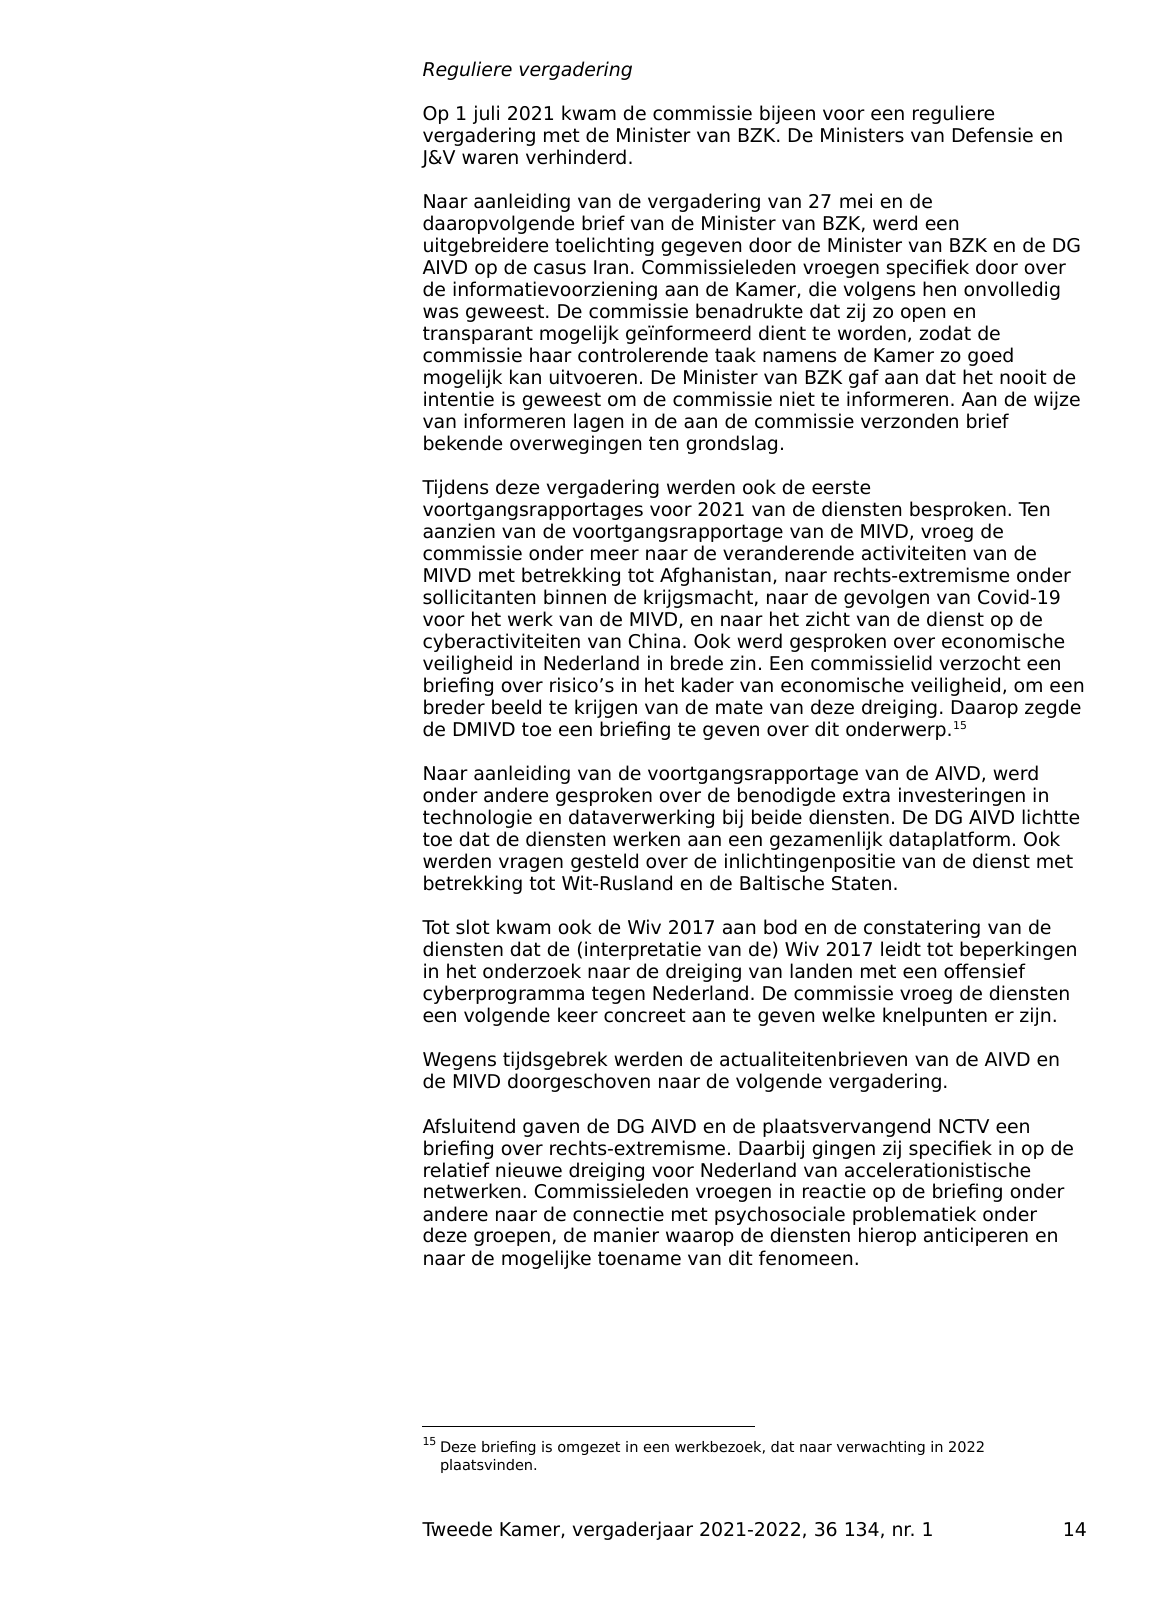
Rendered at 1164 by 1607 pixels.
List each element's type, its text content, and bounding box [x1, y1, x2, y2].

text Wegens tijdsgebrek werden de actualiteitenbrieven van de AIVD en de MIVD doorgeschoven naar de volgende vergadering. [422, 1049, 1087, 1093]
subtitle Reguliere vergadering [422, 59, 1087, 81]
text Afsluitend gaven de DG AIVD en de plaatsvervangend NCTV een briefing over rechts-extremisme. Daarbij gingen zij specifiek in op de relatief nieuwe dreiging voor Nederland van accelerationistische netwerken. Commissieleden vroegen in reactie op de briefing onder andere naar de connectie met psychosociale problematiek onder deze groepen, de manier waarop de diensten hierop anticiperen en naar de mogelijke toename van dit fenomeen. [422, 1116, 1087, 1269]
text Naar aanleiding van de voortgangsrapportage van de AIVD, werd onder andere gesproken over de benodigde extra investeringen in technologie en dataverwerking bij beide diensten. De DG AIVD lichtte toe dat de diensten werken aan een gezamenlijk dataplatform. Ook werden vragen gesteld over de inlichtingenpositie van de dienst met betrekking tot Wit-Rusland en de Baltische Staten. [422, 763, 1087, 895]
text Deze briefing is omgezet in een werkbezoek, dat naar verwachting in 2022 plaatsvinden. [422, 1435, 1087, 1474]
text Tot slot kwam ook de Wiv 2017 aan bod en de constatering van de diensten dat de (interpretatie van de) Wiv 2017 leidt tot beperkingen in het onderzoek naar de dreiging van landen met een offensief cyberprogramma tegen Nederland. De commissie vroeg de diensten een volgende keer concreet aan te geven welke knelpunten er zijn. [422, 917, 1087, 1027]
text Op 1 juli 2021 kwam de commissie bijeen voor een reguliere vergadering met de Minister van BZK. De Ministers van Defensie en J&V waren verhinderd. [422, 103, 1087, 169]
text Tijdens deze vergadering werden ook de eerste voortgangsrapportages voor 2021 van de diensten besproken. Ten aanzien van de voortgangsrapportage van de MIVD, vroeg de commissie onder meer naar de veranderende activiteiten van de MIVD met betrekking tot Afghanistan, naar rechts-extremisme onder sollicitanten binnen de krijgsmacht, naar de gevolgen van Covid-19 voor het werk van de MIVD, en naar het zicht van de dienst op de cyberactiviteiten van China. Ook werd gesproken over economische veiligheid in Nederland in brede zin. Een commissielid verzocht een briefing over risico’s in het kader van economische veiligheid, om een breder beeld te krijgen van de mate van deze dreiging. Daarop zegde de DMIVD toe een briefing te geven over dit onderwerp. [422, 477, 1087, 741]
text Naar aanleiding van de vergadering van 27 mei en de daaropvolgende brief van de Minister van BZK, werd een uitgebreidere toelichting gegeven door de Minister van BZK en de DG AIVD op de casus Iran. Commissieleden vroegen specifiek door over de informatievoorziening aan de Kamer, die volgens hen onvolledig was geweest. De commissie benadrukte dat zij zo open en transparant mogelijk geïnformeerd dient te worden, zodat de commissie haar controlerende taak namens de Kamer zo goed mogelijk kan uitvoeren. De Minister van BZK gaf aan dat het nooit de intentie is geweest om de commissie niet te informeren. Aan de wijze van informeren lagen in de aan de commissie verzonden brief bekende overwegingen ten grondslag. [422, 191, 1087, 455]
